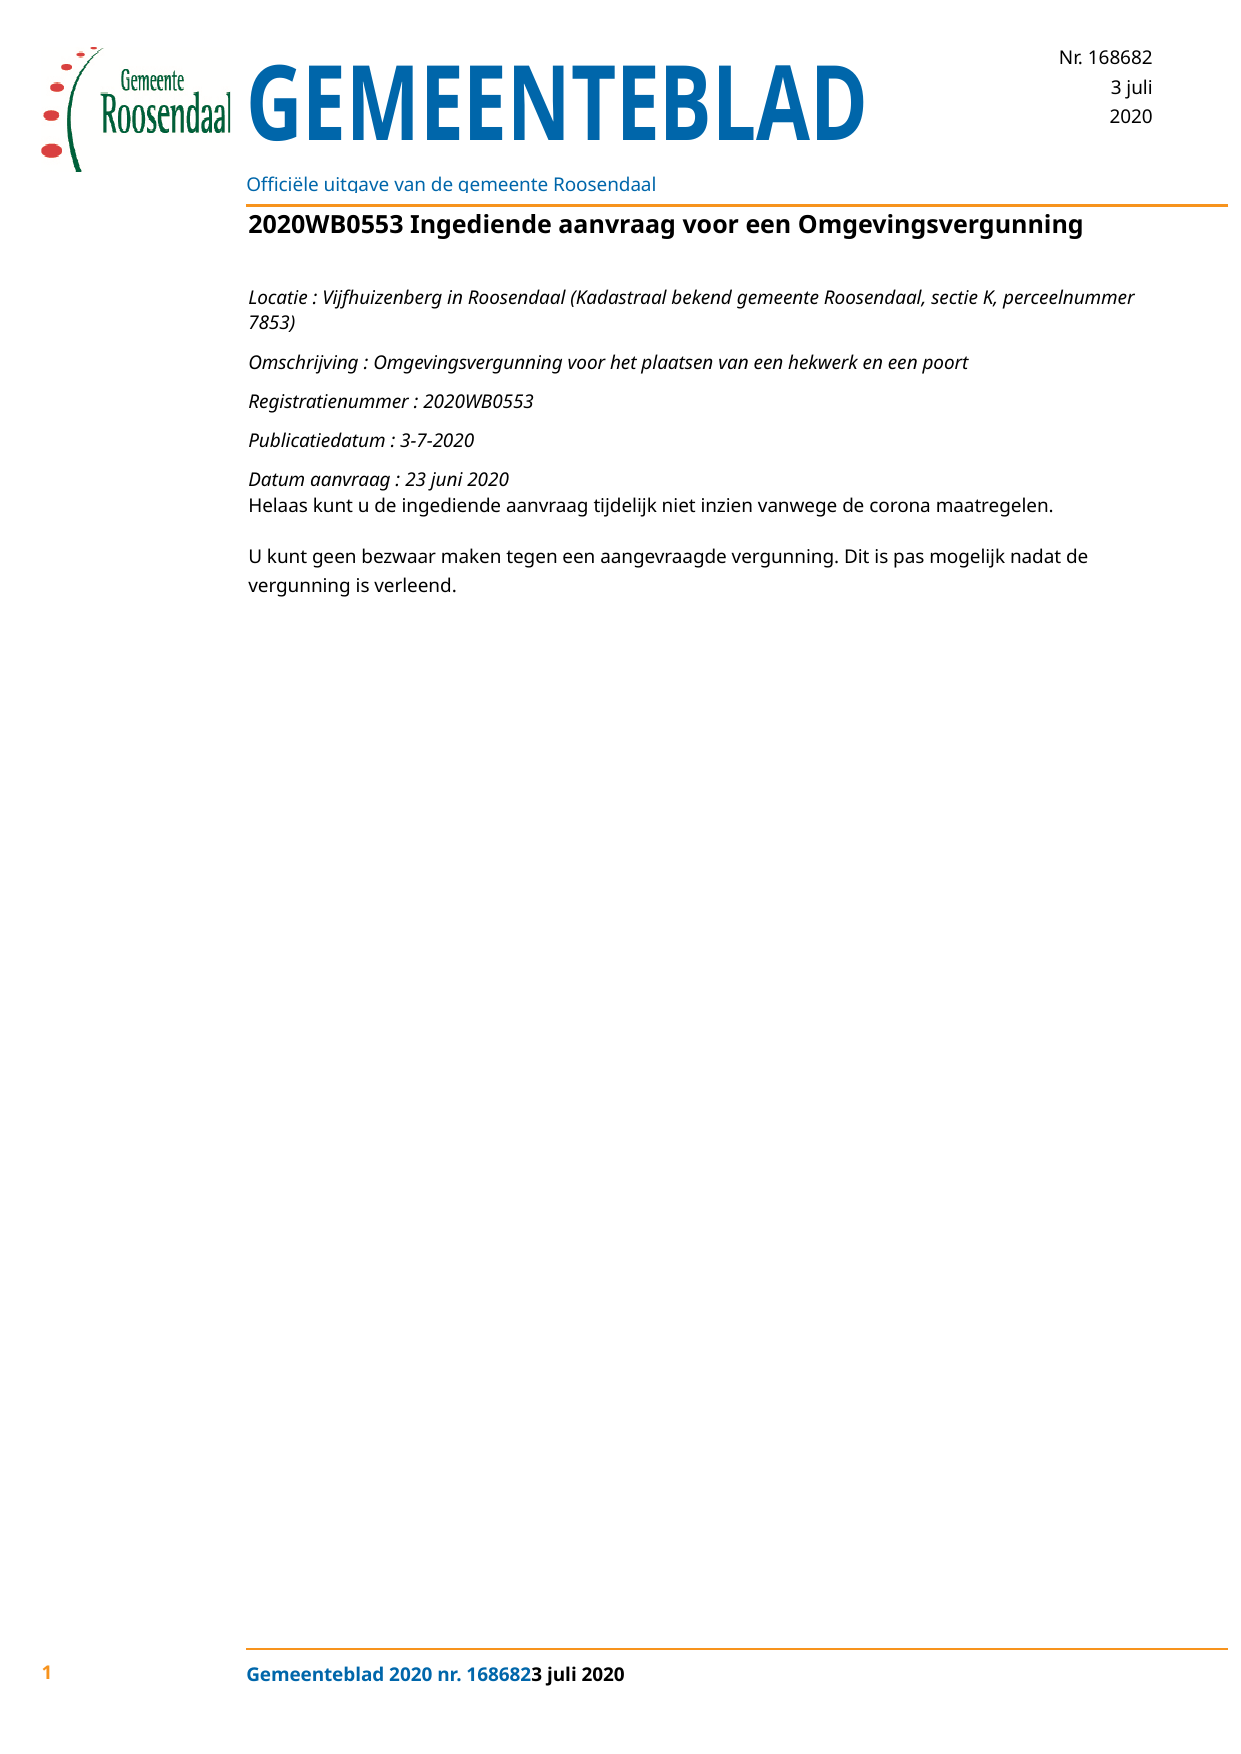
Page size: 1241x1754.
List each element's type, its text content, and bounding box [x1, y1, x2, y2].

text Registratienummer : 2020WB0553 [248, 388, 1152, 414]
text 2020WB0553 Ingediende aanvraag voor een Omgevingsvergunning [248, 207, 1152, 241]
text Omschrijving : Omgevingsvergunning voor het plaatsen van een hekwerk en een poort [248, 349, 1152, 374]
picture [41, 47, 231, 172]
text Locatie : Vijfhuizenberg in Roosendaal (Kadastraal bekend gemeente Roosendaal, sectie K, perceelnummer 7853) [248, 284, 1152, 335]
text Datum aanvraag : 23 juni 2020 [248, 467, 1152, 492]
text U kunt geen bezwaar maken tegen een aangevraagde vergunning. Dit is pas mogelijk nadat de vergunning is verleend. [248, 543, 1152, 598]
text Publicatiedatum : 3-7-2020 [248, 427, 1152, 453]
text Helaas kunt u de ingediende aanvraag tijdelijk niet inzien vanwege de corona maatregelen. [248, 492, 1152, 518]
